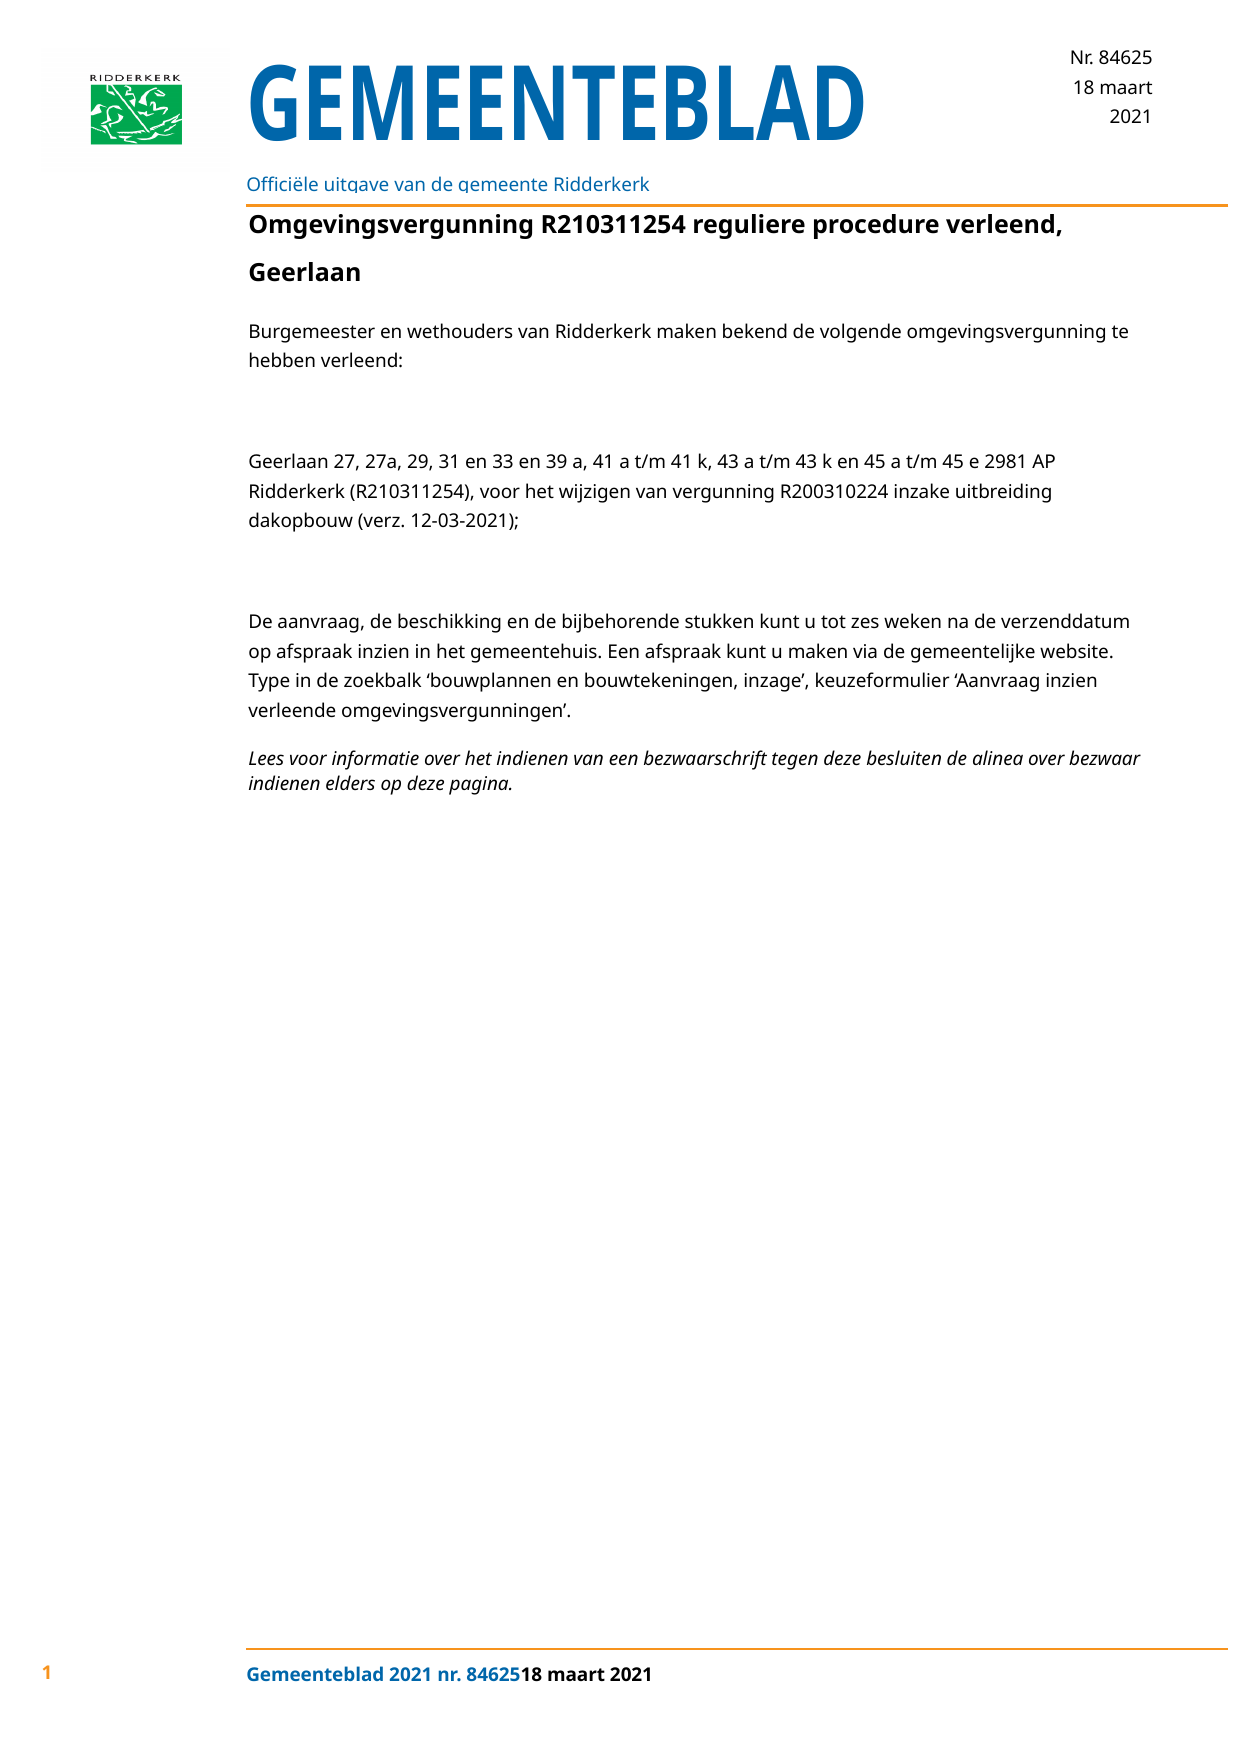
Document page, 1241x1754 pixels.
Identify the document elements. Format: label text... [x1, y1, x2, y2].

text Lees voor informatie over het indienen van een bezwaarschrift tegen deze besluiten de alinea over bezwaar indienen elders op deze pagina. [248, 745, 1152, 796]
text Burgemeester en wethouders van Ridderkerk maken bekend de volgende omgevingsvergunning te hebben verleend: [248, 318, 1152, 373]
picture [41, 47, 231, 172]
text Omgevingsvergunning R210311254 reguliere procedure verleend, Geerlaan [248, 207, 1152, 288]
text De aanvraag, de beschikking en de bijbehorende stukken kunt u tot zes weken na de verzenddatum op afspraak inzien in het gemeentehuis. Een afspraak kunt u maken via de gemeentelijke website. Type in de zoekbalk ‘bouwplannen en bouwtekeningen, inzage’, keuzeformulier ‘Aanvraag inzien verleende omgevingsvergunningen’. [248, 608, 1152, 723]
text Geerlaan 27, 27a, 29, 31 en 33 en 39 a, 41 a t/m 41 k, 43 a t/m 43 k en 45 a t/m 45 e 2981 AP Ridderkerk (R210311254), voor het wijzigen van vergunning R200310224 inzake uitbreiding dakopbouw (verz. 12-03-2021); [248, 448, 1152, 533]
